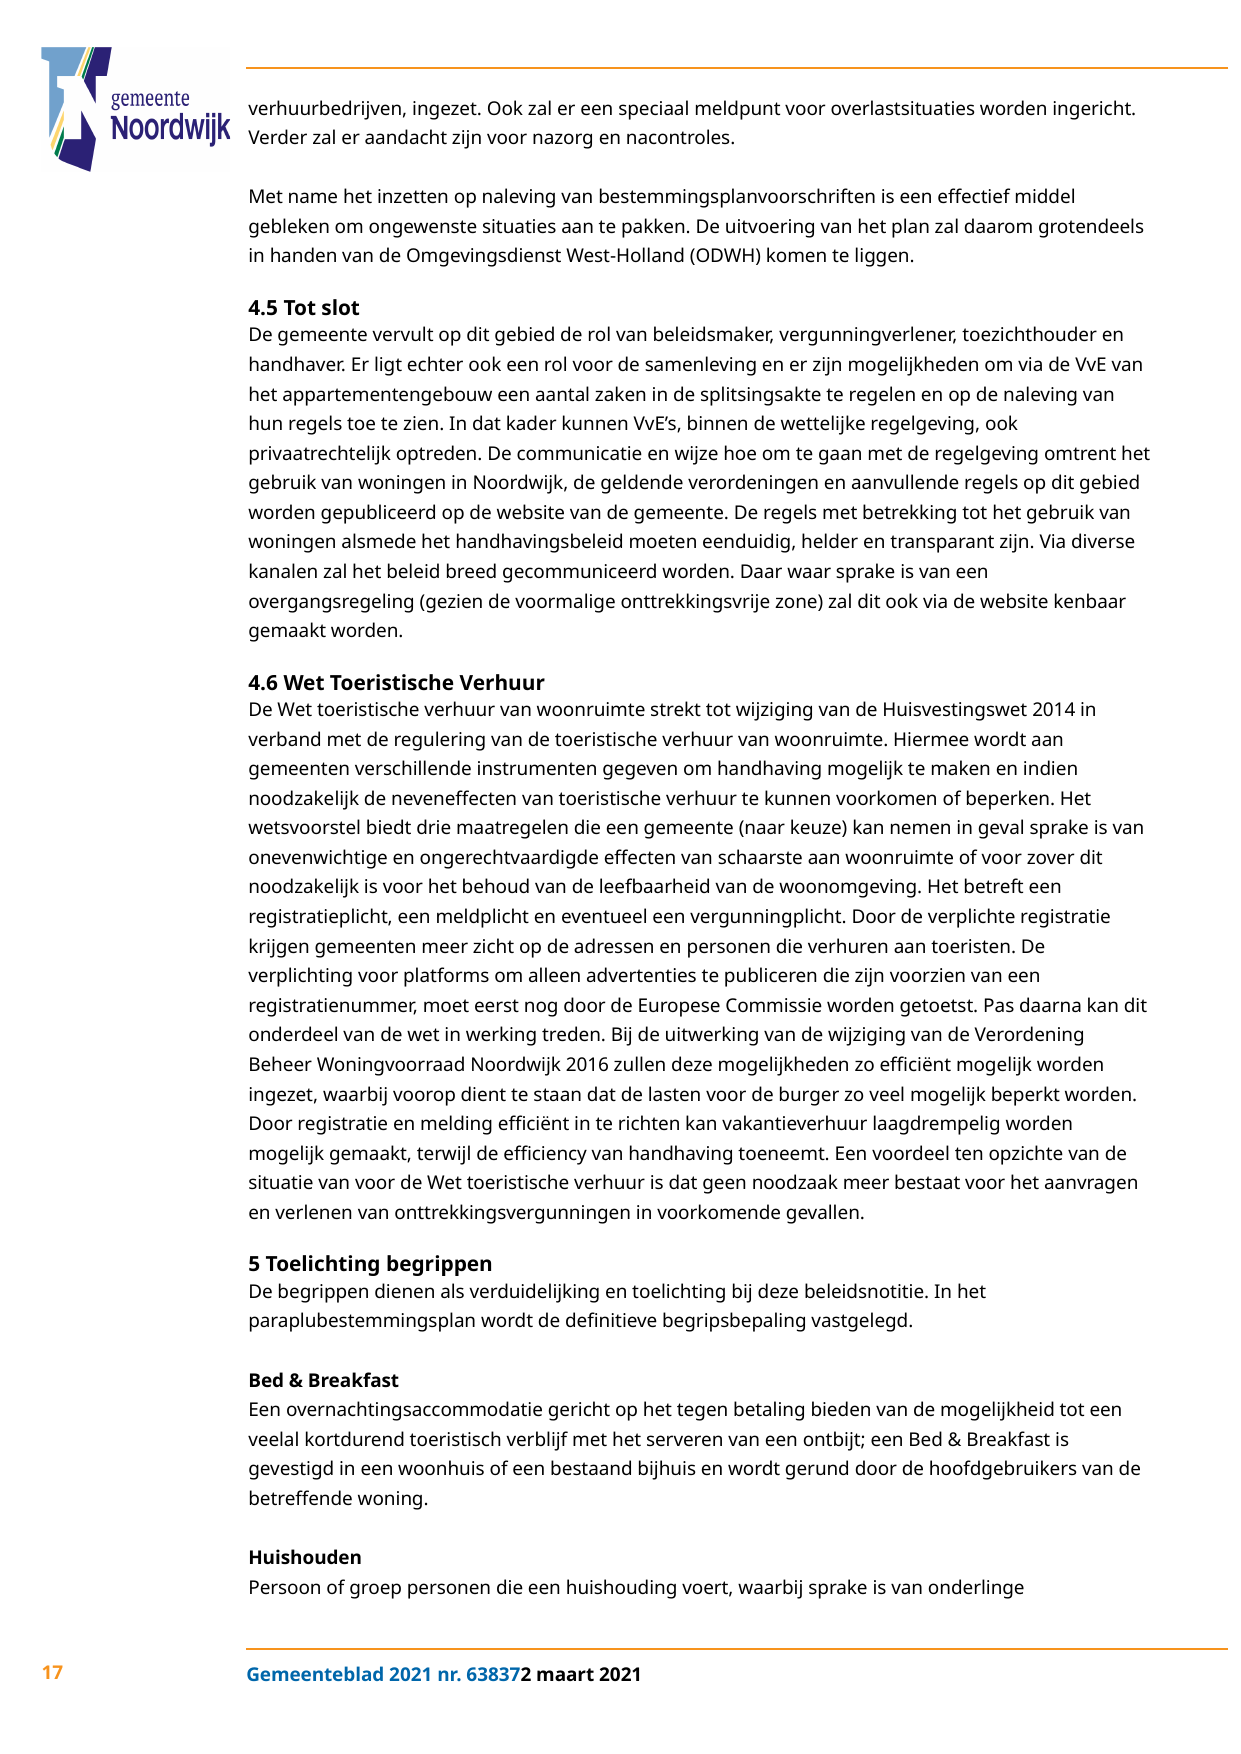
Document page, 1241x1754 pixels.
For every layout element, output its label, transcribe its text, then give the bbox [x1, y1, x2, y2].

text Huishouden [248, 1544, 1152, 1570]
text De gemeente vervult op dit gebied de rol van beleidsmaker, vergunningverlener, toezichthouder en handhaver. Er ligt echter ook een rol voor de samenleving en er zijn mogelijkheden om via de VvE van het appartementengebouw een aantal zaken in de splitsingsakte te regelen en op de naleving van hun regels toe te zien. In dat kader kunnen VvE’s, binnen de wettelijke regelgeving, ook privaatrechtelijk optreden. De communicatie en wijze hoe om te gaan met de regelgeving omtrent het gebruik van woningen in Noordwijk, de geldende verordeningen en aanvullende regels op dit gebied worden gepubliceerd op de website van de gemeente. De regels met betrekking tot het gebruik van woningen alsmede het handhavingsbeleid moeten eenduidig, helder en transparant zijn. Via diverse kanalen zal het beleid breed gecommuniceerd worden. Daar waar sprake is van een overgangsregeling (gezien de voormalige onttrekkingsvrije zone) zal dit ook via de website kenbaar gemaakt worden. [248, 322, 1152, 643]
text De Wet toeristische verhuur van woonruimte strekt tot wijziging van de Huisvestingswet 2014 in verband met de regulering van de toeristische verhuur van woonruimte. Hiermee wordt aan gemeenten verschillende instrumenten gegeven om handhaving mogelijk te maken en indien noodzakelijk de neveneffecten van toeristische verhuur te kunnen voorkomen of beperken. Het wetsvoorstel biedt drie maatregelen die een gemeente (naar keuze) kan nemen in geval sprake is van onevenwichtige en ongerechtvaardigde effecten van schaarste aan woonruimte of voor zover dit noodzakelijk is voor het behoud van de leefbaarheid van de woonomgeving. Het betreft een registratieplicht, een meldplicht en eventueel een vergunningplicht. Door de verplichte registratie krijgen gemeenten meer zicht op de adressen en personen die verhuren aan toeristen. De verplichting voor platforms om alleen advertenties te publiceren die zijn voorzien van een registratienummer, moet eerst nog door de Europese Commissie worden getoetst. Pas daarna kan dit onderdeel van de wet in werking treden. Bij de uitwerking van de wijziging van de Verordening Beheer Woningvoorraad Noordwijk 2016 zullen deze mogelijkheden zo efficiënt mogelijk worden ingezet, waarbij voorop dient te staan dat de lasten voor de burger zo veel mogelijk beperkt worden. Door registratie en melding efficiënt in te richten kan vakantieverhuur laagdrempelig worden mogelijk gemaakt, terwijl de efficiency van handhaving toeneemt. Een voordeel ten opzichte van de situatie van voor de Wet toeristische verhuur is dat geen noodzaak meer bestaat voor het aanvragen en verlenen van onttrekkingsvergunningen in voorkomende gevallen. [248, 696, 1152, 1225]
text Bed & Breakfast [248, 1367, 1152, 1392]
text 5 Toelichting begrippen [248, 1249, 1152, 1278]
text 4.6 Wet Toeristische Verhuur [248, 668, 1152, 696]
text Met name het inzetten op naleving van bestemmingsplanvoorschriften is een effectief middel gebleken om ongewenste situaties aan te pakken. De uitvoering van het plan zal daarom grotendeels in handen van de Omgevingsdienst West-Holland (ODWH) komen te liggen. [248, 183, 1152, 268]
text verhuurbedrijven, ingezet. Ook zal er een speciaal meldpunt voor overlastsituaties worden ingericht. Verder zal er aandacht zijn voor nazorg en nacontroles. [248, 95, 1152, 150]
text Een overnachtingsaccommodatie gericht op het tegen betaling bieden van de mogelijkheid tot een veelal kortdurend toeristisch verblijf met het serveren van een ontbijt; een Bed & Breakfast is gevestigd in een woonhuis of een bestaand bijhuis en wordt gerund door de hoofdgebruikers van de betreffende woning. [248, 1396, 1152, 1511]
text Persoon of groep personen die een huishouding voert, waarbij sprake is van onderlinge [248, 1574, 1152, 1599]
text De begrippen dienen als verduidelijking en toelichting bij deze beleidsnotitie. In het paraplubestemmingsplan wordt de definitieve begripsbepaling vastgelegd. [248, 1278, 1152, 1333]
text 4.5 Tot slot [248, 293, 1152, 322]
picture [41, 47, 231, 172]
